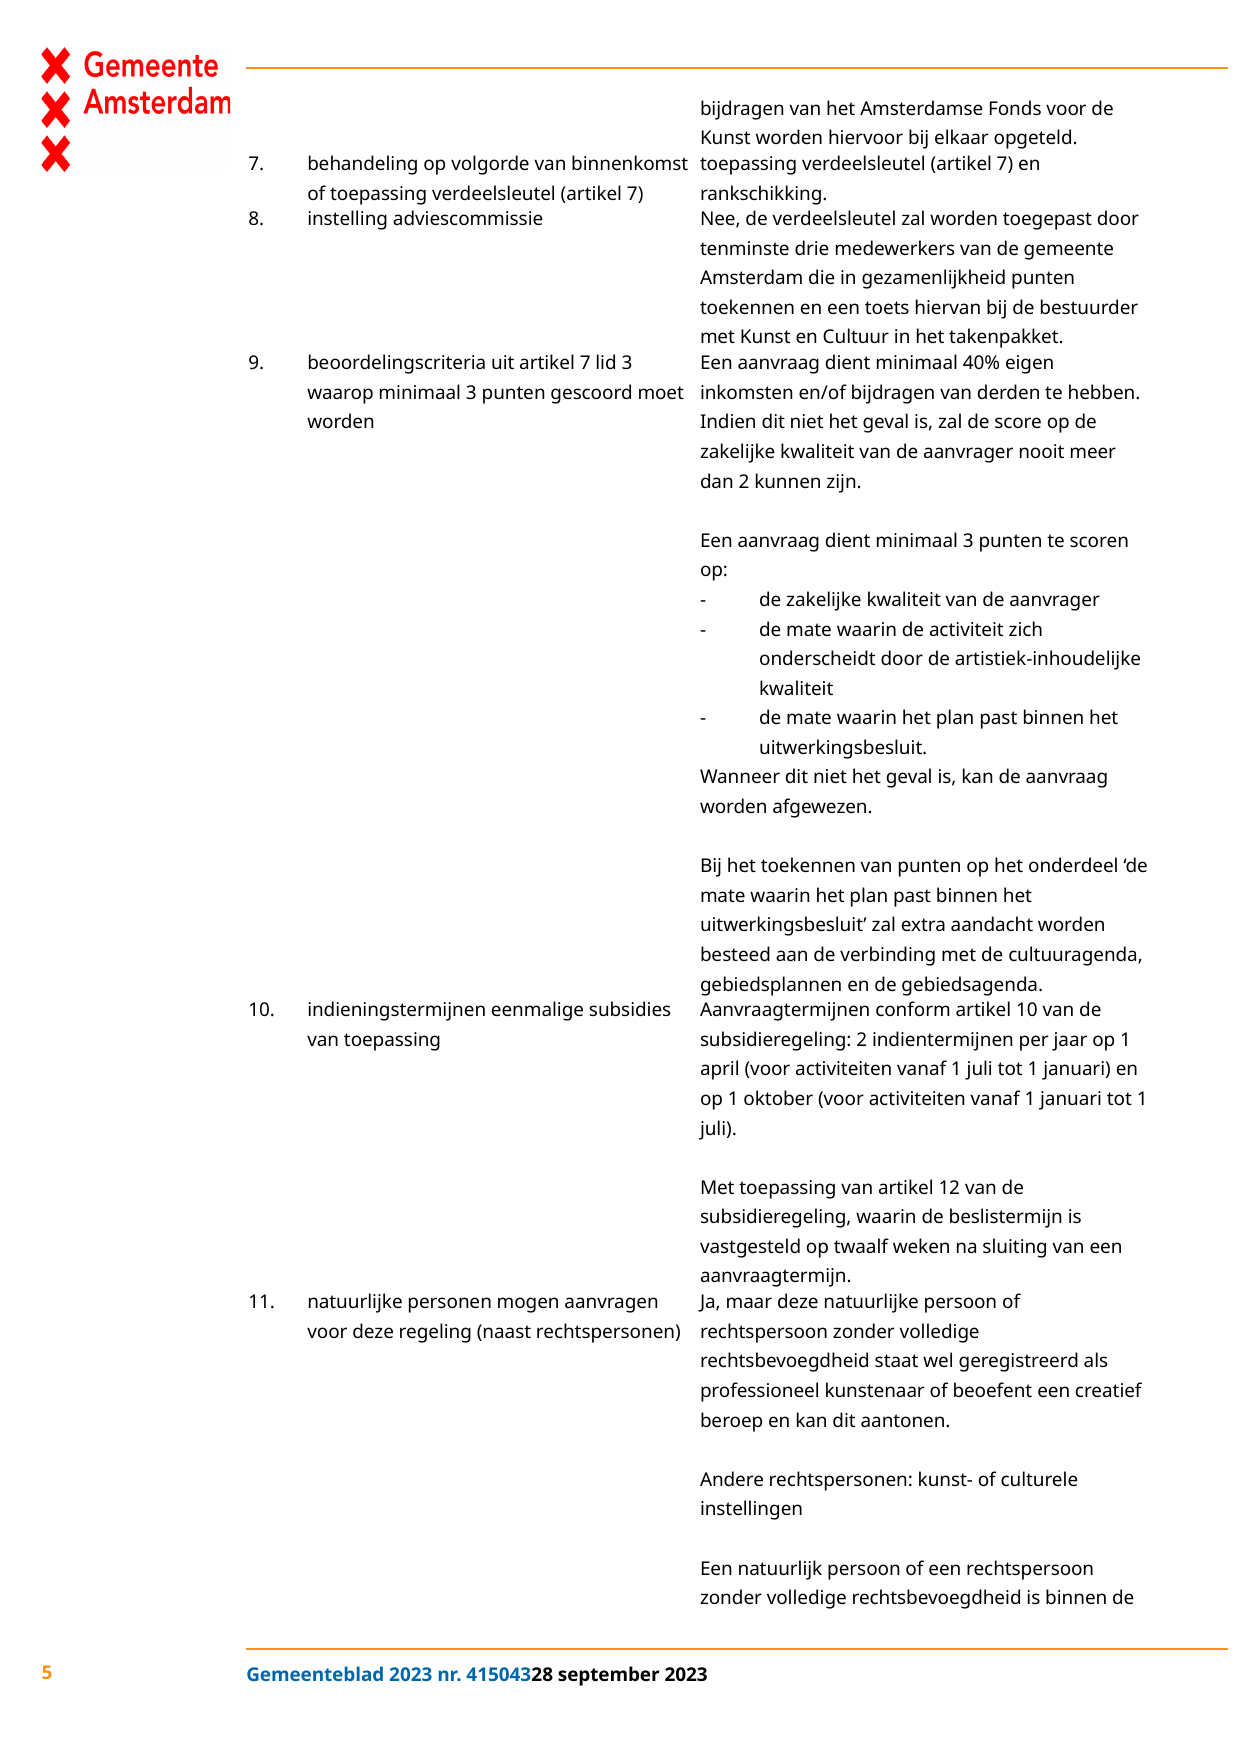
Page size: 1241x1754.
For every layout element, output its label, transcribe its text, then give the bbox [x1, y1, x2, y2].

table_cell Nee, de verdeelsleutel zal worden toegepast door tenminste drie medewerkers van de gemeente Amsterdam die in gezamenlijkheid punten toekennen en een toets hiervan bij de bestuurder met Kunst en Cultuur in het takenpakket. [700, 205, 1152, 349]
table_cell [248, 95, 700, 150]
table_cell beoordelingscriteria uit artikel 7 lid 3 waarop minimaal 3 punten gescoord moet worden [248, 350, 700, 996]
table_cell behandeling op volgorde van binnenkomst of toepassing verdeelsleutel (artikel 7) [248, 150, 700, 205]
table_cell Een aanvraag dient minimaal 40% eigen inkomsten en/of bijdragen van derden te hebben. Indien dit niet het geval is, zal de score op de zakelijke kwaliteit van de aanvrager nooit meer dan 2 kunnen zijn. Een aanvraag dient minimaal 3 punten te scoren op: de zakelijke kwaliteit van de aanvrager de mate waarin de activiteit zich onderscheidt door de artistiek-inhoudelijke kwaliteit de mate waarin het plan past binnen het uitwerkingsbesluit. Wanneer dit niet het geval is, kan de aanvraag worden afgewezen. Bij het toekennen van punten op het onderdeel ‘de mate waarin het plan past binnen het uitwerkingsbesluit’ zal extra aandacht worden besteed aan de verbinding met de cultuuragenda, gebiedsplannen en de gebiedsagenda. [700, 350, 1152, 996]
table_cell Ja, maar deze natuurlijke persoon of rechtspersoon zonder volledige rechtsbevoegdheid staat wel geregistreerd als professioneel kunstenaar of beoefent een creatief beroep en kan dit aantonen. Andere rechtspersonen: kunst- of culturele instellingen Een natuurlijk persoon of een rechtspersoon zonder volledige rechtsbevoegdheid is binnen de [700, 1289, 1152, 1610]
table_cell Aanvraagtermijnen conform artikel 10 van de subsidieregeling: 2 indientermijnen per jaar op 1 april (voor activiteiten vanaf 1 juli tot 1 januari) en op 1 oktober (voor activiteiten vanaf 1 januari tot 1 juli). Met toepassing van artikel 12 van de subsidieregeling, waarin de beslistermijn is vastgesteld op twaalf weken na sluiting van een aanvraagtermijn. [700, 996, 1152, 1288]
table_cell instelling adviescommissie [248, 205, 700, 349]
table_cell natuurlijke personen mogen aanvragen voor deze regeling (naast rechtspersonen) [248, 1289, 700, 1610]
table_cell toepassing verdeelsleutel (artikel 7) en rankschikking. [700, 150, 1152, 205]
table_cell bijdragen van het Amsterdamse Fonds voor de Kunst worden hiervoor bij elkaar opgeteld. [700, 95, 1152, 150]
picture [41, 47, 231, 172]
table_cell indieningstermijnen eenmalige subsidies van toepassing [248, 996, 700, 1288]
